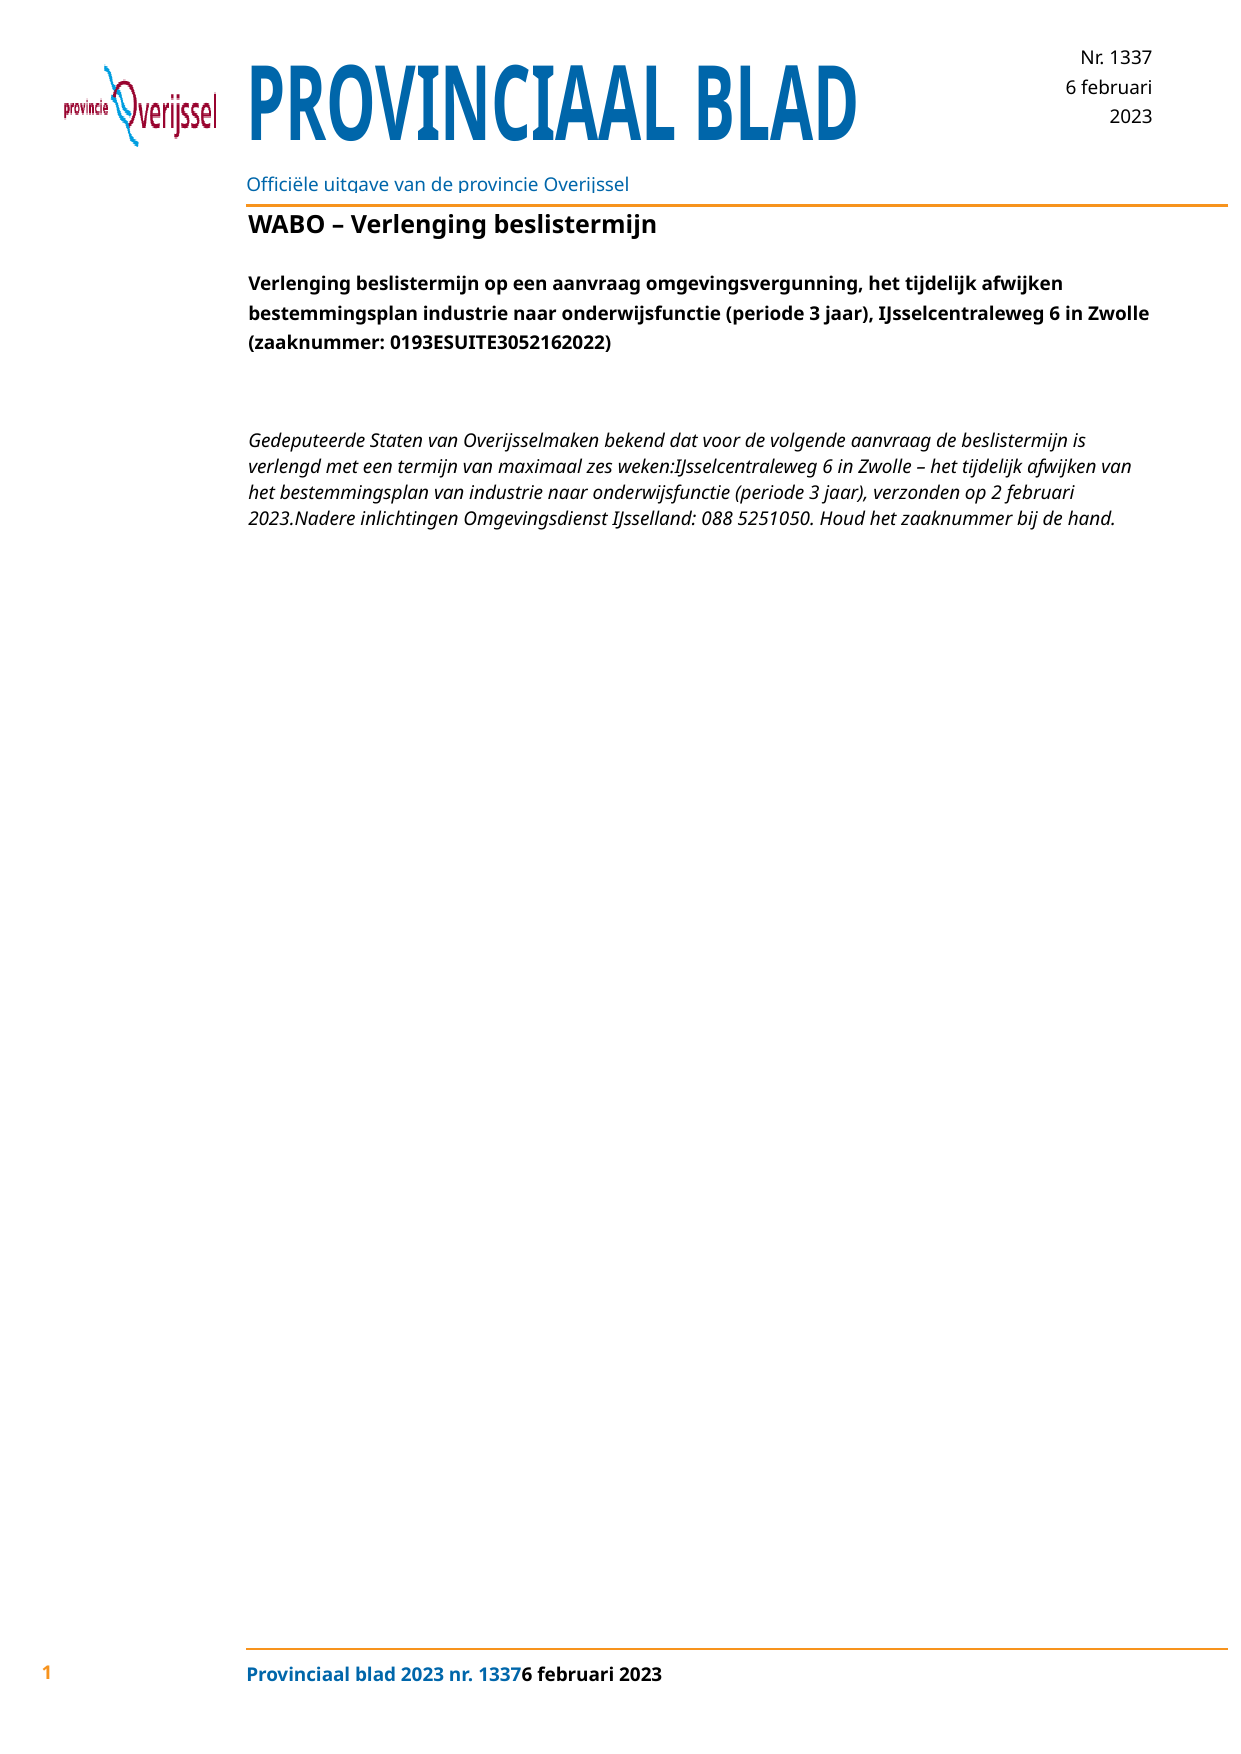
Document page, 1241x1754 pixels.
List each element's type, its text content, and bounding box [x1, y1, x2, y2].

picture [41, 47, 231, 172]
text Verlenging beslistermijn op een aanvraag omgevingsvergunning, het tijdelijk afwijken bestemmingsplan industrie naar onderwijsfunctie (periode 3 jaar), IJsselcentraleweg 6 in Zwolle (zaaknummer: 0193ESUITE3052162022) [248, 270, 1152, 355]
text WABO – Verlenging beslistermijn [248, 207, 1152, 241]
text Gedeputeerde Staten van Overijsselmaken bekend dat voor de volgende aanvraag de beslistermijn is verlengd met een termijn van maximaal zes weken:IJsselcentraleweg 6 in Zwolle – het tijdelijk afwijken van het bestemmingsplan van industrie naar onderwijsfunctie (periode 3 jaar), verzonden op 2 februari 2023.Nadere inlichtingen Omgevingsdienst IJsselland: 088 5251050. Houd het zaaknummer bij de hand. [248, 428, 1152, 531]
